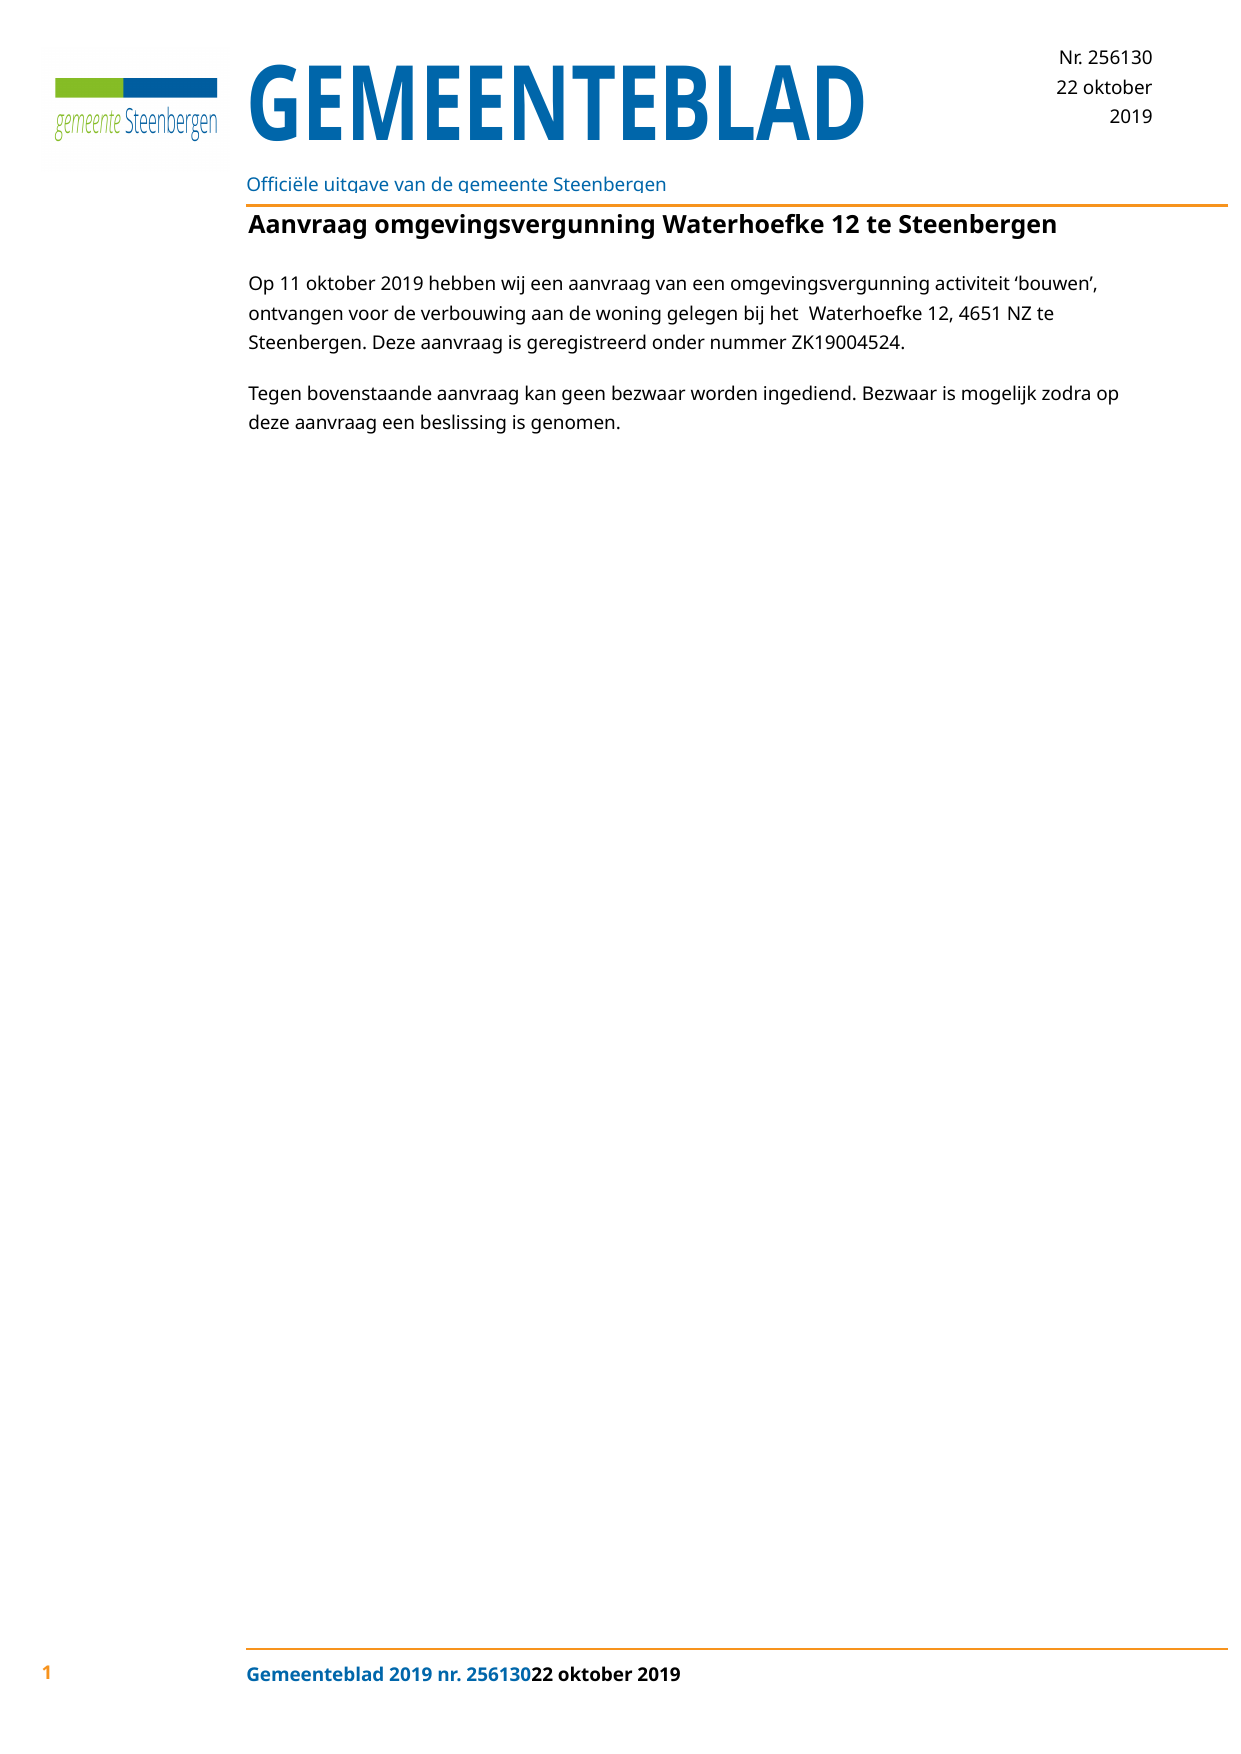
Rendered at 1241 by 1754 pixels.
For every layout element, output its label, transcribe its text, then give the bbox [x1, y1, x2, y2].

text Aanvraag omgevingsvergunning Waterhoefke 12 te Steenbergen [248, 207, 1152, 241]
picture [41, 47, 231, 172]
text Op 11 oktober 2019 hebben wij een aanvraag van een omgevingsvergunning activiteit ‘bouwen’, ontvangen voor de verbouwing aan de woning gelegen bij het Waterhoefke 12, 4651 NZ te Steenbergen. Deze aanvraag is geregistreerd onder nummer ZK19004524. [248, 270, 1152, 355]
text Tegen bovenstaande aanvraag kan geen bezwaar worden ingediend. Bezwaar is mogelijk zodra op deze aanvraag een beslissing is genomen. [248, 380, 1152, 435]
